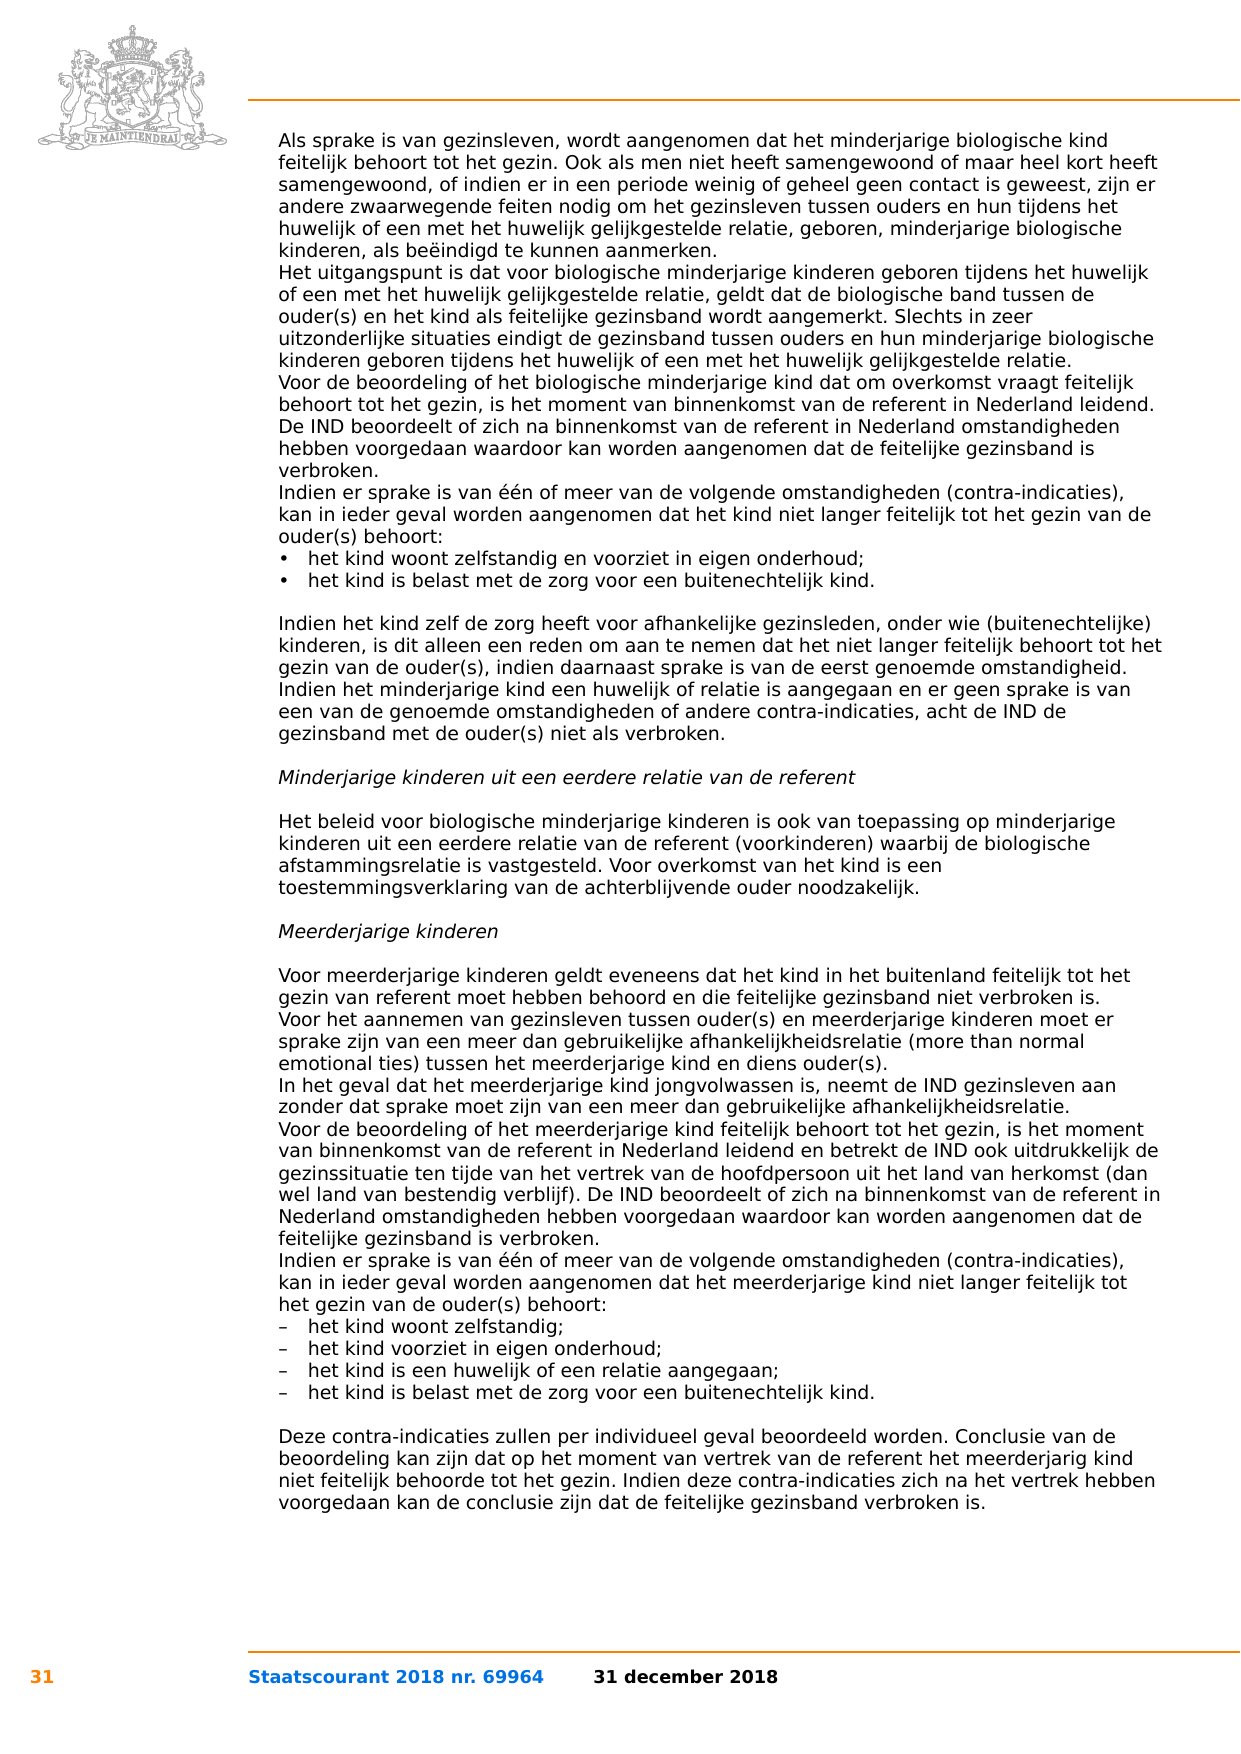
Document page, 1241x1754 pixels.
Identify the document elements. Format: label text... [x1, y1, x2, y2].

subtitle Meerderjarige kinderen [278, 921, 1163, 943]
text Indien er sprake is van één of meer van de volgende omstandigheden (contra-indicaties), kan in ieder geval worden aangenomen dat het meerderjarige kind niet langer feitelijk tot het gezin van de ouder(s) behoort: [278, 1250, 1163, 1316]
text – het kind voorziet in eigen onderhoud; [278, 1338, 1163, 1360]
text – het kind is belast met de zorg voor een buitenechtelijk kind. [278, 1382, 1163, 1404]
text Indien het minderjarige kind een huwelijk of relatie is aangegaan en er geen sprake is van een van de genoemde omstandigheden of andere contra-indicaties, acht de IND de gezinsband met de ouder(s) niet als verbroken. [278, 679, 1163, 745]
picture [38, 25, 227, 150]
text In het geval dat het meerderjarige kind jongvolwassen is, neemt de IND gezinsleven aan zonder dat sprake moet zijn van een meer dan gebruikelijke afhankelijkheidsrelatie. [278, 1074, 1163, 1118]
text Voor de beoordeling of het meerderjarige kind feitelijk behoort tot het gezin, is het moment van binnenkomst van de referent in Nederland leidend en betrekt de IND ook uitdrukkelijk de gezinssituatie ten tijde van het vertrek van de hoofdpersoon uit het land van herkomst (dan wel land van bestendig verblijf). De IND beoordeelt of zich na binnenkomst van de referent in Nederland omstandigheden hebben voorgedaan waardoor kan worden aangenomen dat de feitelijke gezinsband is verbroken. [278, 1118, 1163, 1250]
text Voor het aannemen van gezinsleven tussen ouder(s) en meerderjarige kinderen moet er sprake zijn van een meer dan gebruikelijke afhankelijkheidsrelatie (more than normal emotional ties) tussen het meerderjarige kind en diens ouder(s). [278, 1008, 1163, 1074]
text Voor de beoordeling of het biologische minderjarige kind dat om overkomst vraagt feitelijk behoort tot het gezin, is het moment van binnenkomst van de referent in Nederland leidend. De IND beoordeelt of zich na binnenkomst van de referent in Nederland omstandigheden hebben voorgedaan waardoor kan worden aangenomen dat de feitelijke gezinsband is verbroken. [278, 372, 1163, 482]
text Deze contra-indicaties zullen per individueel geval beoordeeld worden. Conclusie van de beoordeling kan zijn dat op het moment van vertrek van de referent het meerderjarig kind niet feitelijk behoorde tot het gezin. Indien deze contra-indicaties zich na het vertrek hebben voorgedaan kan de conclusie zijn dat de feitelijke gezinsband verbroken is. [278, 1426, 1163, 1514]
text – het kind is een huwelijk of een relatie aangegaan; [278, 1360, 1163, 1382]
text Indien het kind zelf de zorg heeft voor afhankelijke gezinsleden, onder wie (buitenechtelijke) kinderen, is dit alleen een reden om aan te nemen dat het niet langer feitelijk behoort tot het gezin van de ouder(s), indien daarnaast sprake is van de eerst genoemde omstandigheid. [278, 613, 1163, 679]
text • het kind is belast met de zorg voor een buitenechtelijk kind. [278, 569, 1163, 591]
text Indien er sprake is van één of meer van de volgende omstandigheden (contra-indicaties), kan in ieder geval worden aangenomen dat het kind niet langer feitelijk tot het gezin van de ouder(s) behoort: [278, 482, 1163, 547]
text Het uitgangspunt is dat voor biologische minderjarige kinderen geboren tijdens het huwelijk of een met het huwelijk gelijkgestelde relatie, geldt dat de biologische band tussen de ouder(s) en het kind als feitelijke gezinsband wordt aangemerkt. Slechts in zeer uitzonderlijke situaties eindigt de gezinsband tussen ouders en hun minderjarige biologische kinderen geboren tijdens het huwelijk of een met het huwelijk gelijkgestelde relatie. [278, 262, 1163, 372]
subtitle Minderjarige kinderen uit een eerdere relatie van de referent [278, 767, 1163, 789]
text Voor meerderjarige kinderen geldt eveneens dat het kind in het buitenland feitelijk tot het gezin van referent moet hebben behoord en die feitelijke gezinsband niet verbroken is. [278, 964, 1163, 1008]
text Het beleid voor biologische minderjarige kinderen is ook van toepassing op minderjarige kinderen uit een eerdere relatie van de referent (voorkinderen) waarbij de biologische afstammingsrelatie is vastgesteld. Voor overkomst van het kind is een toestemmingsverklaring van de achterblijvende ouder noodzakelijk. [278, 811, 1163, 899]
text – het kind woont zelfstandig; [278, 1316, 1163, 1338]
text Als sprake is van gezinsleven, wordt aangenomen dat het minderjarige biologische kind feitelijk behoort tot het gezin. Ook als men niet heeft samengewoond of maar heel kort heeft samengewoond, of indien er in een periode weinig of geheel geen contact is geweest, zijn er andere zwaarwegende feiten nodig om het gezinsleven tussen ouders en hun tijdens het huwelijk of een met het huwelijk gelijkgestelde relatie, geboren, minderjarige biologische kinderen, als beëindigd te kunnen aanmerken. [278, 130, 1163, 262]
text • het kind woont zelfstandig en voorziet in eigen onderhoud; [278, 547, 1163, 569]
